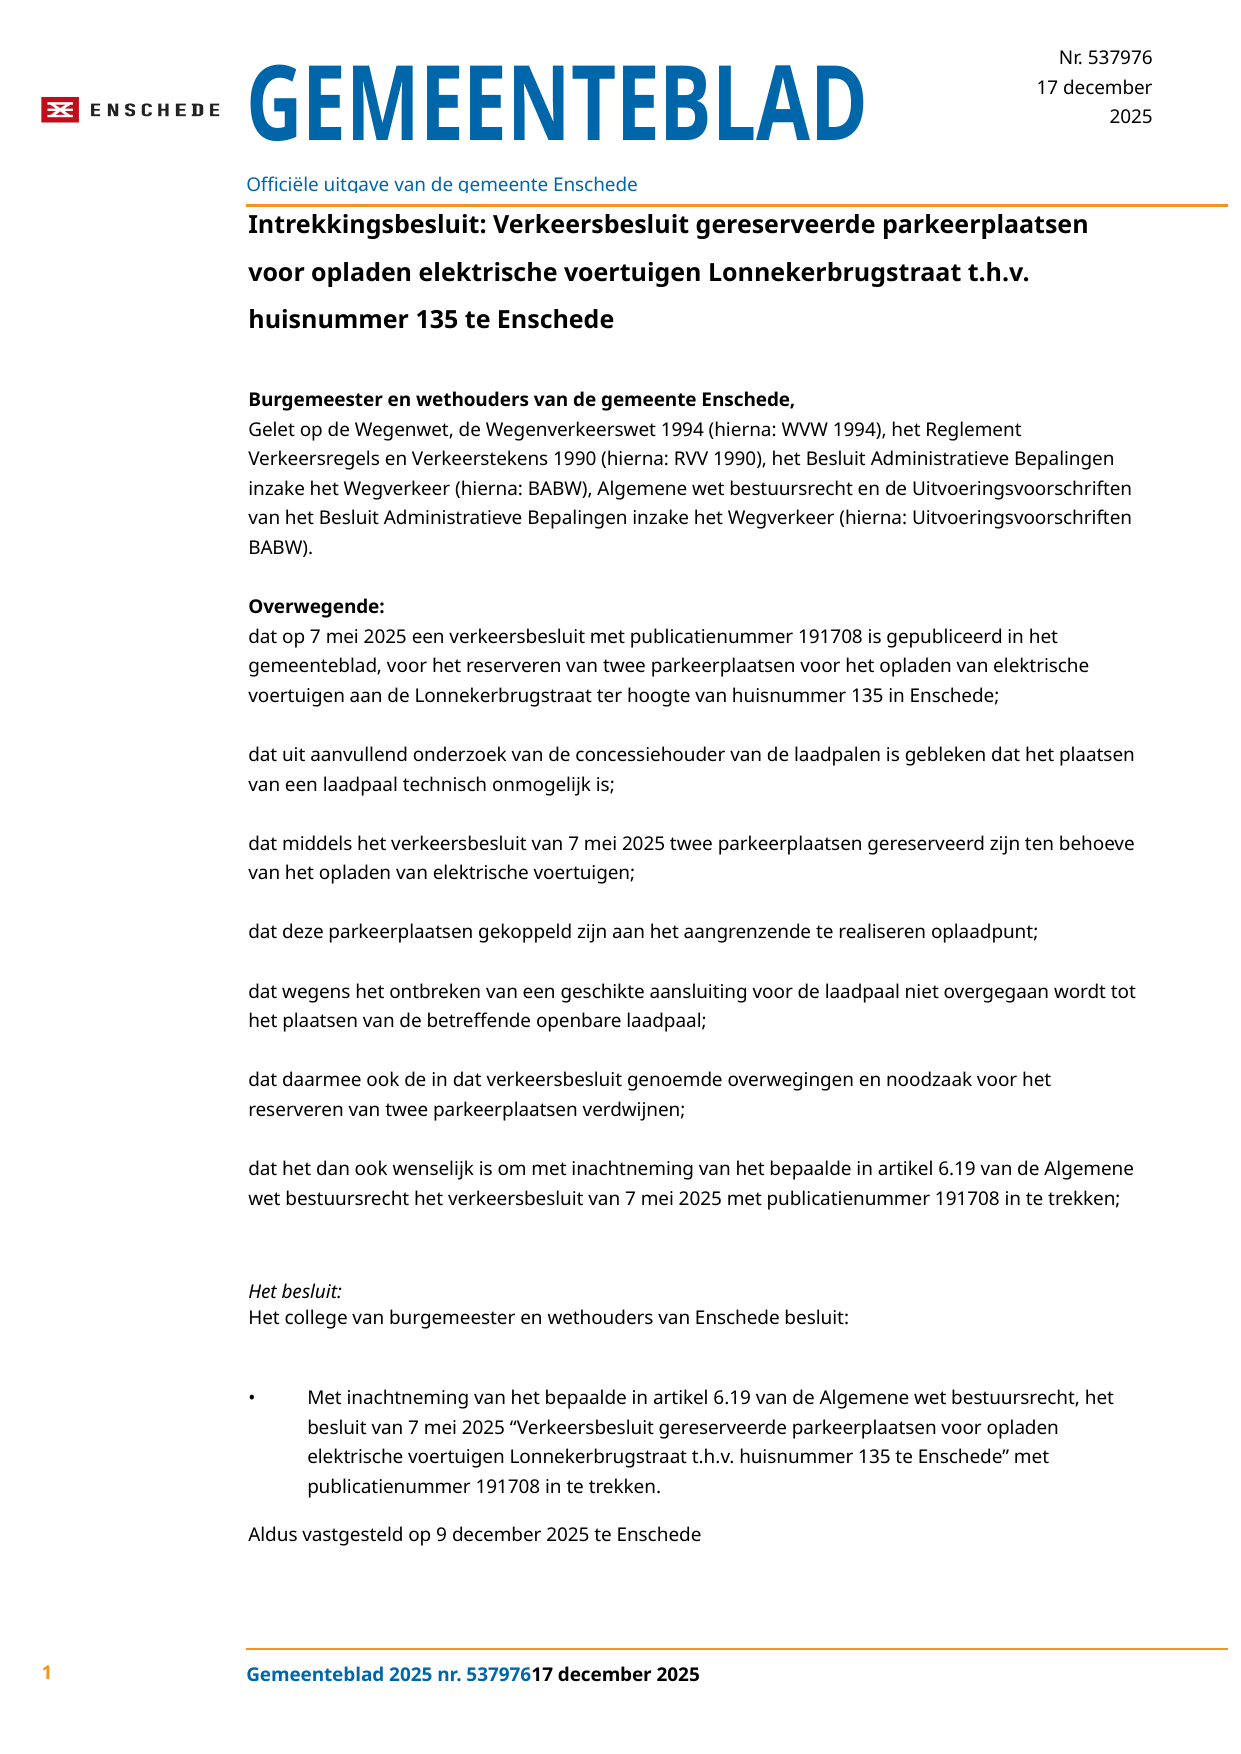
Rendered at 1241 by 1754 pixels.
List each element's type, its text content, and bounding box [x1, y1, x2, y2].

text Burgemeester en wethouders van de gemeente Enschede, [248, 386, 1152, 412]
picture [41, 47, 231, 172]
text dat deze parkeerplaatsen gekoppeld zijn aan het aangrenzende te realiseren oplaadpunt; [248, 919, 1152, 944]
text Overwegende: [248, 593, 1152, 619]
text dat daarmee ook de in dat verkeersbesluit genoemde overwegingen en noodzaak voor het reserveren van twee parkeerplaatsen verdwijnen; [248, 1067, 1152, 1122]
text dat wegens het ontbreken van een geschikte aansluiting voor de laadpaal niet overgegaan wordt tot het plaatsen van de betreffende openbare laadpaal; [248, 978, 1152, 1033]
list Met inachtneming van het bepaalde in artikel 6.19 van de Algemene wet bestuursrecht, het besluit van 7 mei 2025 “Verkeersbesluit gereserveerde parkeerplaatsen voor opladen elektrische voertuigen Lonnekerbrugstraat t.h.v. huisnummer 135 te Enschede” met publicatienummer 191708 in te trekken. [248, 1384, 1152, 1499]
text Intrekkingsbesluit: Verkeersbesluit gereserveerde parkeerplaatsen voor opladen elektrische voertuigen Lonnekerbrugstraat t.h.v. huisnummer 135 te Enschede [248, 207, 1152, 336]
text Aldus vastgesteld op 9 december 2025 te Enschede [248, 1521, 1152, 1547]
text Gelet op de Wegenwet, de Wegenverkeerswet 1994 (hierna: WVW 1994), het Reglement Verkeersregels en Verkeerstekens 1990 (hierna: RVV 1990), het Besluit Administratieve Bepalingen inzake het Wegverkeer (hierna: BABW), Algemene wet bestuursrecht en de Uitvoeringsvoorschriften van het Besluit Administratieve Bepalingen inzake het Wegverkeer (hierna: Uitvoeringsvoorschriften BABW). [248, 416, 1152, 560]
text dat uit aanvullend onderzoek van de concessiehouder van de laadpalen is gebleken dat het plaatsen van een laadpaal technisch onmogelijk is; [248, 741, 1152, 797]
text dat middels het verkeersbesluit van 7 mei 2025 twee parkeerplaatsen gereserveerd zijn ten behoeve van het opladen van elektrische voertuigen; [248, 830, 1152, 885]
text Het besluit: [248, 1278, 1152, 1304]
text dat op 7 mei 2025 een verkeersbesluit met publicatienummer 191708 is gepubliceerd in het gemeenteblad, voor het reserveren van twee parkeerplaatsen voor het opladen van elektrische voertuigen aan de Lonnekerbrugstraat ter hoogte van huisnummer 135 in Enschede; [248, 623, 1152, 708]
text Het college van burgemeester en wethouders van Enschede besluit: [248, 1304, 1152, 1330]
text dat het dan ook wenselijk is om met inachtneming van het bepaalde in artikel 6.19 van de Algemene wet bestuursrecht het verkeersbesluit van 7 mei 2025 met publicatienummer 191708 in te trekken; [248, 1155, 1152, 1211]
